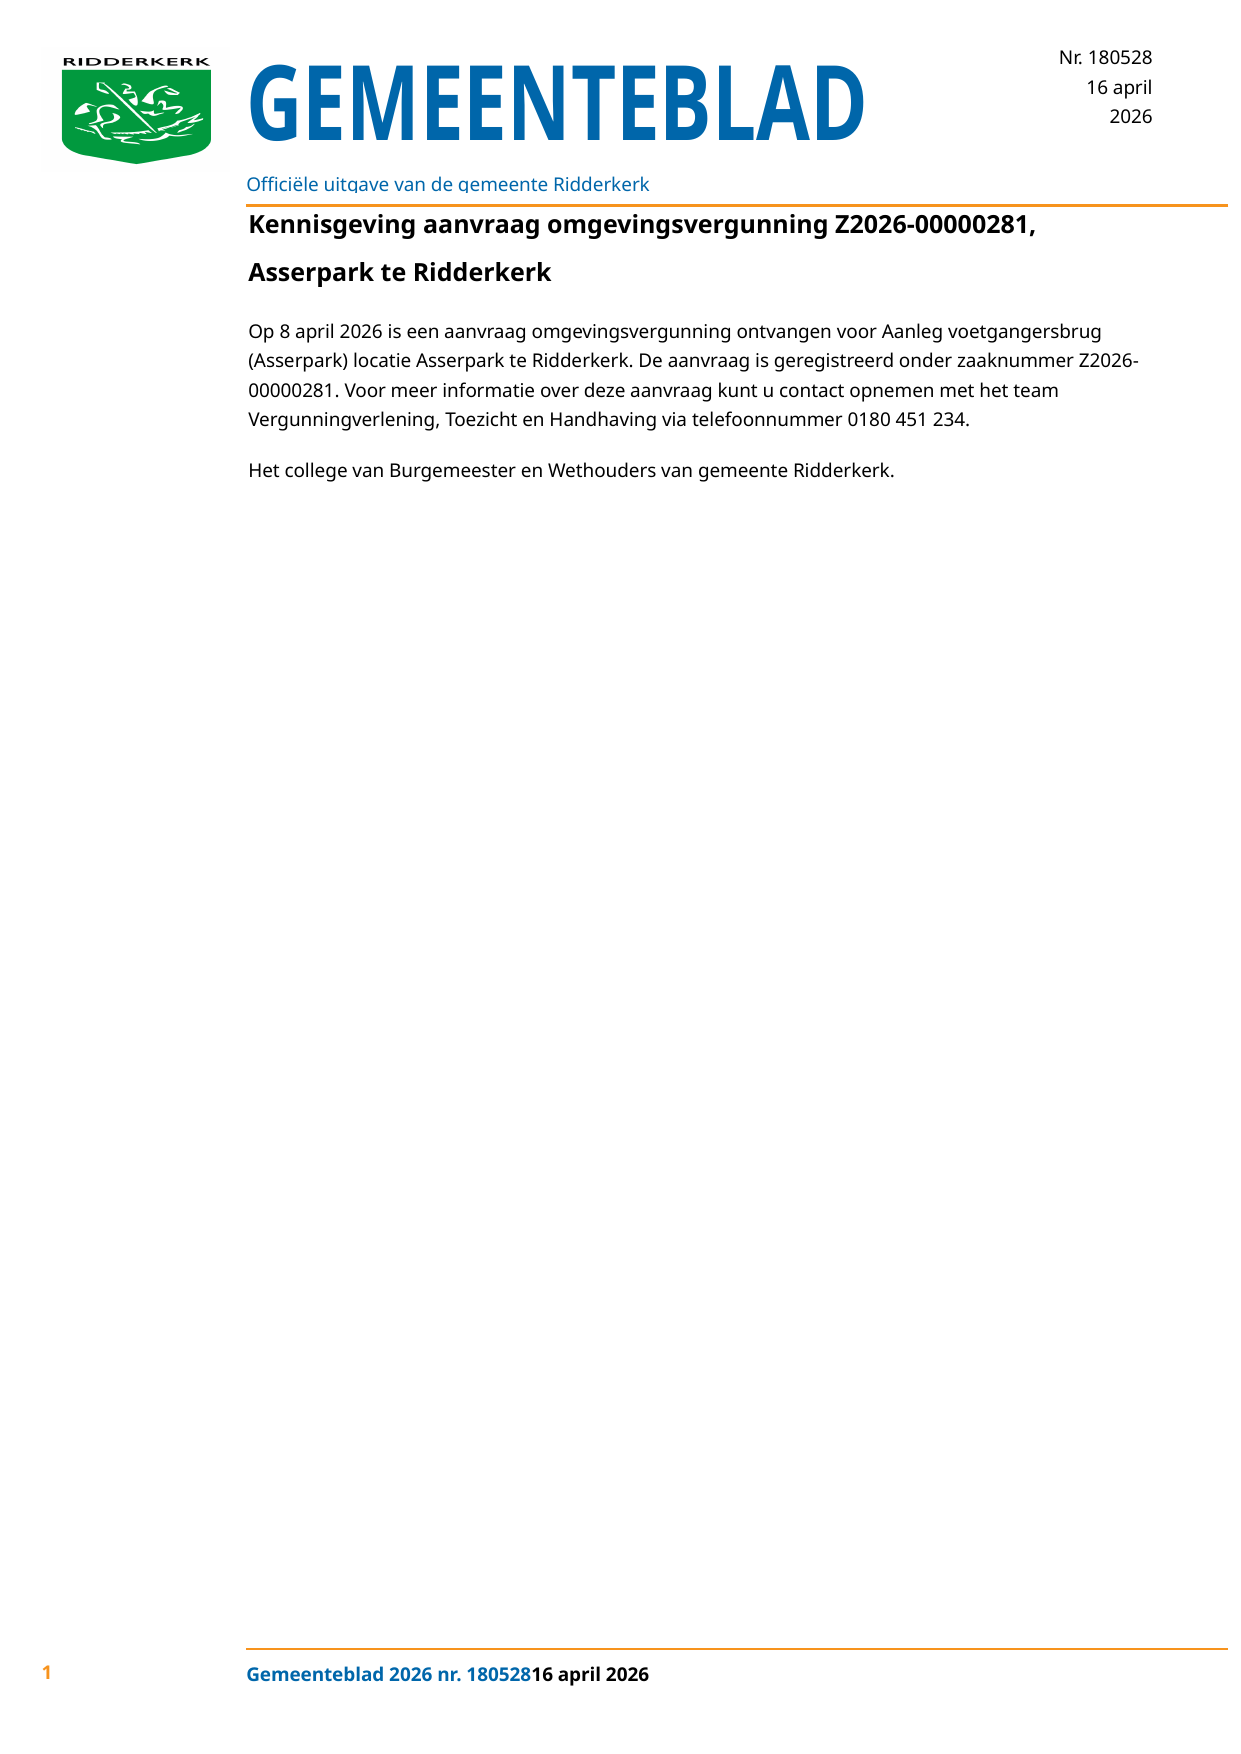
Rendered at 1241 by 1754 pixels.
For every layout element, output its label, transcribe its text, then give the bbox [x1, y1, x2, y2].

text Het college van Burgemeester en Wethouders van gemeente Ridderkerk. [248, 457, 1152, 483]
text Op 8 april 2026 is een aanvraag omgevingsvergunning ontvangen voor Aanleg voetgangersbrug (Asserpark) locatie Asserpark te Ridderkerk. De aanvraag is geregistreerd onder zaaknummer Z2026-00000281. Voor meer informatie over deze aanvraag kunt u contact opnemen met het team Vergunningverlening, Toezicht en Handhaving via telefoonnummer 0180 451 234. [248, 318, 1152, 432]
picture [41, 47, 231, 172]
text Kennisgeving aanvraag omgevingsvergunning Z2026-00000281, Asserpark te Ridderkerk [248, 207, 1152, 288]
